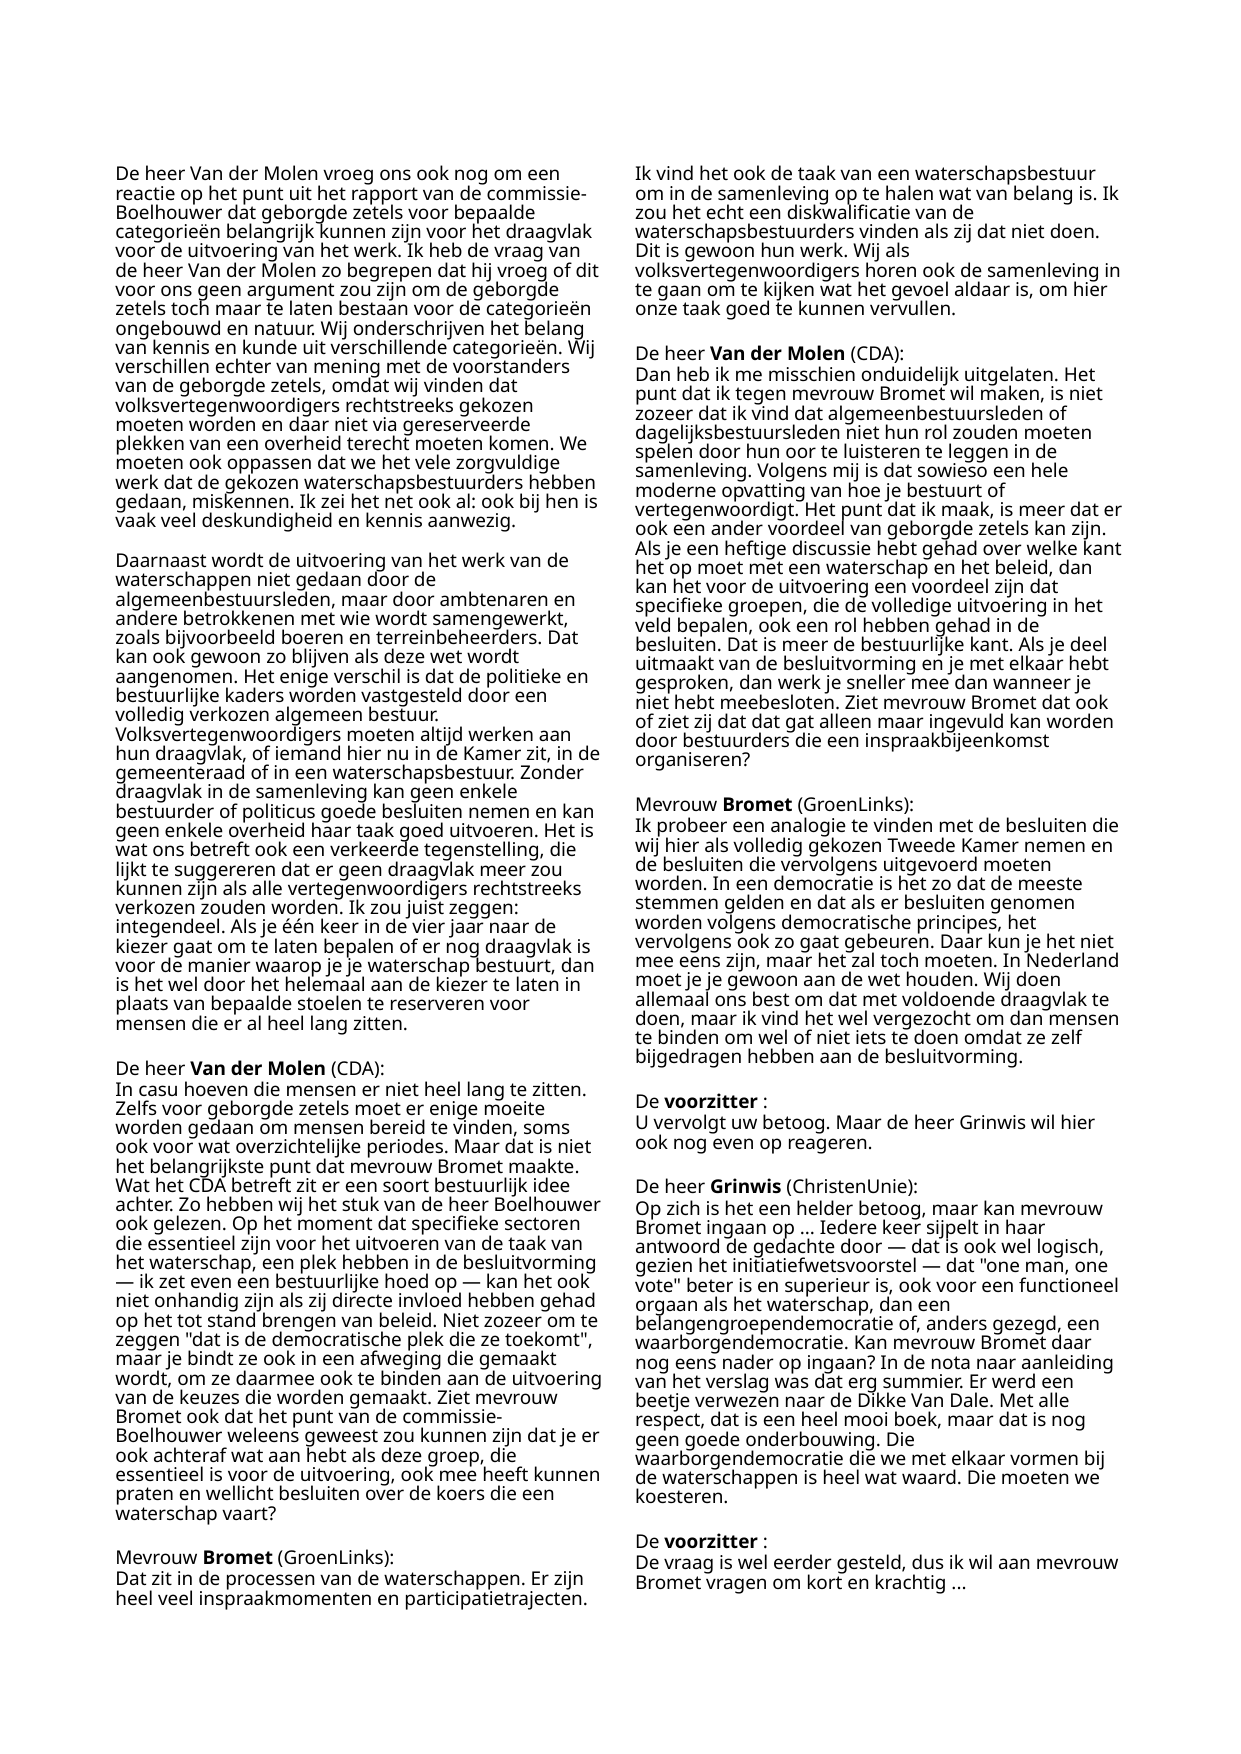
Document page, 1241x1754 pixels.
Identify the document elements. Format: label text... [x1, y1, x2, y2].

text In casu hoeven die mensen er niet heel lang te zitten. Zelfs voor geborgde zetels moet er enige moeite worden gedaan om mensen bereid te vinden, soms ook voor wat overzichtelijke periodes. Maar dat is niet het belangrijkste punt dat mevrouw Bromet maakte. Wat het CDA betreft zit er een soort bestuurlijk idee achter. Zo hebben wij het stuk van de heer Boelhouwer ook gelezen. Op het moment dat specifieke sectoren die essentieel zijn voor het uitvoeren van de taak van het waterschap, een plek hebben in de besluitvorming — ik zet even een bestuurlijke hoed op — kan het ook niet onhandig zijn als zij directe invloed hebben gehad op het tot stand brengen van beleid. Niet zozeer om te zeggen "dat is de democratische plek die ze toekomt", maar je bindt ze ook in een afweging die gemaakt wordt, om ze daarmee ook te binden aan de uitvoering van de keuzes die worden gemaakt. Ziet mevrouw Bromet ook dat het punt van de commissie-Boelhouwer weleens geweest zou kunnen zijn dat je er ook achteraf wat aan hebt als deze groep, die essentieel is voor de uitvoering, ook mee heeft kunnen praten en wellicht besluiten over de koers die een waterschap vaart? [115, 1081, 605, 1524]
text De heer Grinwis (ChristenUnie): [635, 1174, 1125, 1199]
text De voorzitter : [635, 1089, 1125, 1114]
text De heer Van der Molen (CDA): [635, 340, 1125, 366]
text De heer Van der Molen (CDA): [115, 1055, 605, 1081]
text Ik vind het ook de taak van een waterschapsbestuur om in de samenleving op te halen wat van belang is. Ik zou het echt een diskwalificatie van de waterschapsbestuurders vinden als zij dat niet doen. Dit is gewoon hun werk. Wij als volksvertegenwoordigers horen ook de samenleving in te gaan om te kijken wat het gevoel aldaar is, om hier onze taak goed te kunnen vervullen. [635, 165, 1125, 319]
text Daarnaast wordt de uitvoering van het werk van de waterschappen niet gedaan door de algemeenbestuursleden, maar door ambtenaren en andere betrokkenen met wie wordt samengewerkt, zoals bijvoorbeeld boeren en terreinbeheerders. Dat kan ook gewoon zo blijven als deze wet wordt aangenomen. Het enige verschil is dat de politieke en bestuurlijke kaders worden vastgesteld door een volledig verkozen algemeen bestuur. Volksvertegenwoordigers moeten altijd werken aan hun draagvlak, of iemand hier nu in de Kamer zit, in de gemeenteraad of in een waterschapsbestuur. Zonder draagvlak in de samenleving kan geen enkele bestuurder of politicus goede besluiten nemen en kan geen enkele overheid haar taak goed uitvoeren. Het is wat ons betreft ook een verkeerde tegenstelling, die lijkt te suggereren dat er geen draagvlak meer zou kunnen zijn als alle vertegenwoordigers rechtstreeks verkozen zouden worden. Ik zou juist zeggen: integendeel. Als je één keer in de vier jaar naar de kiezer gaat om te laten bepalen of er nog draagvlak is voor de manier waarop je je waterschap bestuurt, dan is het wel door het helemaal aan de kiezer te laten in plaats van bepaalde stoelen te reserveren voor mensen die er al heel lang zitten. [115, 552, 605, 1034]
text Mevrouw Bromet (GroenLinks): [115, 1544, 605, 1570]
text Dan heb ik me misschien onduidelijk uitgelaten. Het punt dat ik tegen mevrouw Bromet wil maken, is niet zozeer dat ik vind dat algemeenbestuursleden of dagelijksbestuursleden niet hun rol zouden moeten spelen door hun oor te luisteren te leggen in de samenleving. Volgens mij is dat sowieso een hele moderne opvatting van hoe je bestuurt of vertegenwoordigt. Het punt dat ik maak, is meer dat er ook een ander voordeel van geborgde zetels kan zijn. Als je een heftige discussie hebt gehad over welke kant het op moet met een waterschap en het beleid, dan kan het voor de uitvoering een voordeel zijn dat specifieke groepen, die de volledige uitvoering in het veld bepalen, ook een rol hebben gehad in de besluiten. Dat is meer de bestuurlijke kant. Als je deel uitmaakt van de besluitvorming en je met elkaar hebt gesproken, dan werk je sneller mee dan wanneer je niet hebt meebesloten. Ziet mevrouw Bromet dat ook of ziet zij dat dat gat alleen maar ingevuld kan worden door bestuurders die een inspraakbijeenkomst organiseren? [635, 366, 1125, 771]
text U vervolgt uw betoog. Maar de heer Grinwis wil hier ook nog even op reageren. [635, 1114, 1125, 1153]
text De heer Van der Molen vroeg ons ook nog om een reactie op het punt uit het rapport van de commissie-Boelhouwer dat geborgde zetels voor bepaalde categorieën belangrijk kunnen zijn voor het draagvlak voor de uitvoering van het werk. Ik heb de vraag van de heer Van der Molen zo begrepen dat hij vroeg of dit voor ons geen argument zou zijn om de geborgde zetels toch maar te laten bestaan voor de categorieën ongebouwd en natuur. Wij onderschrijven het belang van kennis en kunde uit verschillende categorieën. Wij verschillen echter van mening met de voorstanders van de geborgde zetels, omdat wij vinden dat volksvertegenwoordigers rechtstreeks gekozen moeten worden en daar niet via gereserveerde plekken van een overheid terecht moeten komen. We moeten ook oppassen dat we het vele zorgvuldige werk dat de gekozen waterschapsbestuurders hebben gedaan, miskennen. Ik zei het net ook al: ook bij hen is vaak veel deskundigheid en kennis aanwezig. [115, 165, 605, 531]
text De voorzitter : [635, 1529, 1125, 1554]
text Dat zit in de processen van de waterschappen. Er zijn heel veel inspraakmomenten en participatietrajecten. [115, 1570, 605, 1609]
text Ik probeer een analogie te vinden met de besluiten die wij hier als volledig gekozen Tweede Kamer nemen en de besluiten die vervolgens uitgevoerd moeten worden. In een democratie is het zo dat de meeste stemmen gelden en dat als er besluiten genomen worden volgens democratische principes, het vervolgens ook zo gaat gebeuren. Daar kun je het niet mee eens zijn, maar het zal toch moeten. In Nederland moet je je gewoon aan de wet houden. Wij doen allemaal ons best om dat met voldoende draagvlak te doen, maar ik vind het wel vergezocht om dan mensen te binden om wel of niet iets te doen omdat ze zelf bijgedragen hebben aan de besluitvorming. [635, 817, 1125, 1068]
text Mevrouw Bromet (GroenLinks): [635, 792, 1125, 817]
text Op zich is het een helder betoog, maar kan mevrouw Bromet ingaan op ... Iedere keer sijpelt in haar antwoord de gedachte door — dat is ook wel logisch, gezien het initiatiefwetsvoorstel — dat "one man, one vote" beter is en superieur is, ook voor een functioneel orgaan als het waterschap, dan een belangengroependemocratie of, anders gezegd, een waarborgendemocratie. Kan mevrouw Bromet daar nog eens nader op ingaan? In de nota naar aanleiding van het verslag was dat erg summier. Er werd een beetje verwezen naar de Dikke Van Dale. Met alle respect, dat is een heel mooi boek, maar dat is nog geen goede onderbouwing. Die waarborgendemocratie die we met elkaar vormen bij de waterschappen is heel wat waard. Die moeten we koesteren. [635, 1199, 1125, 1508]
text De vraag is wel eerder gesteld, dus ik wil aan mevrouw Bromet vragen om kort en krachtig ... [635, 1554, 1125, 1593]
